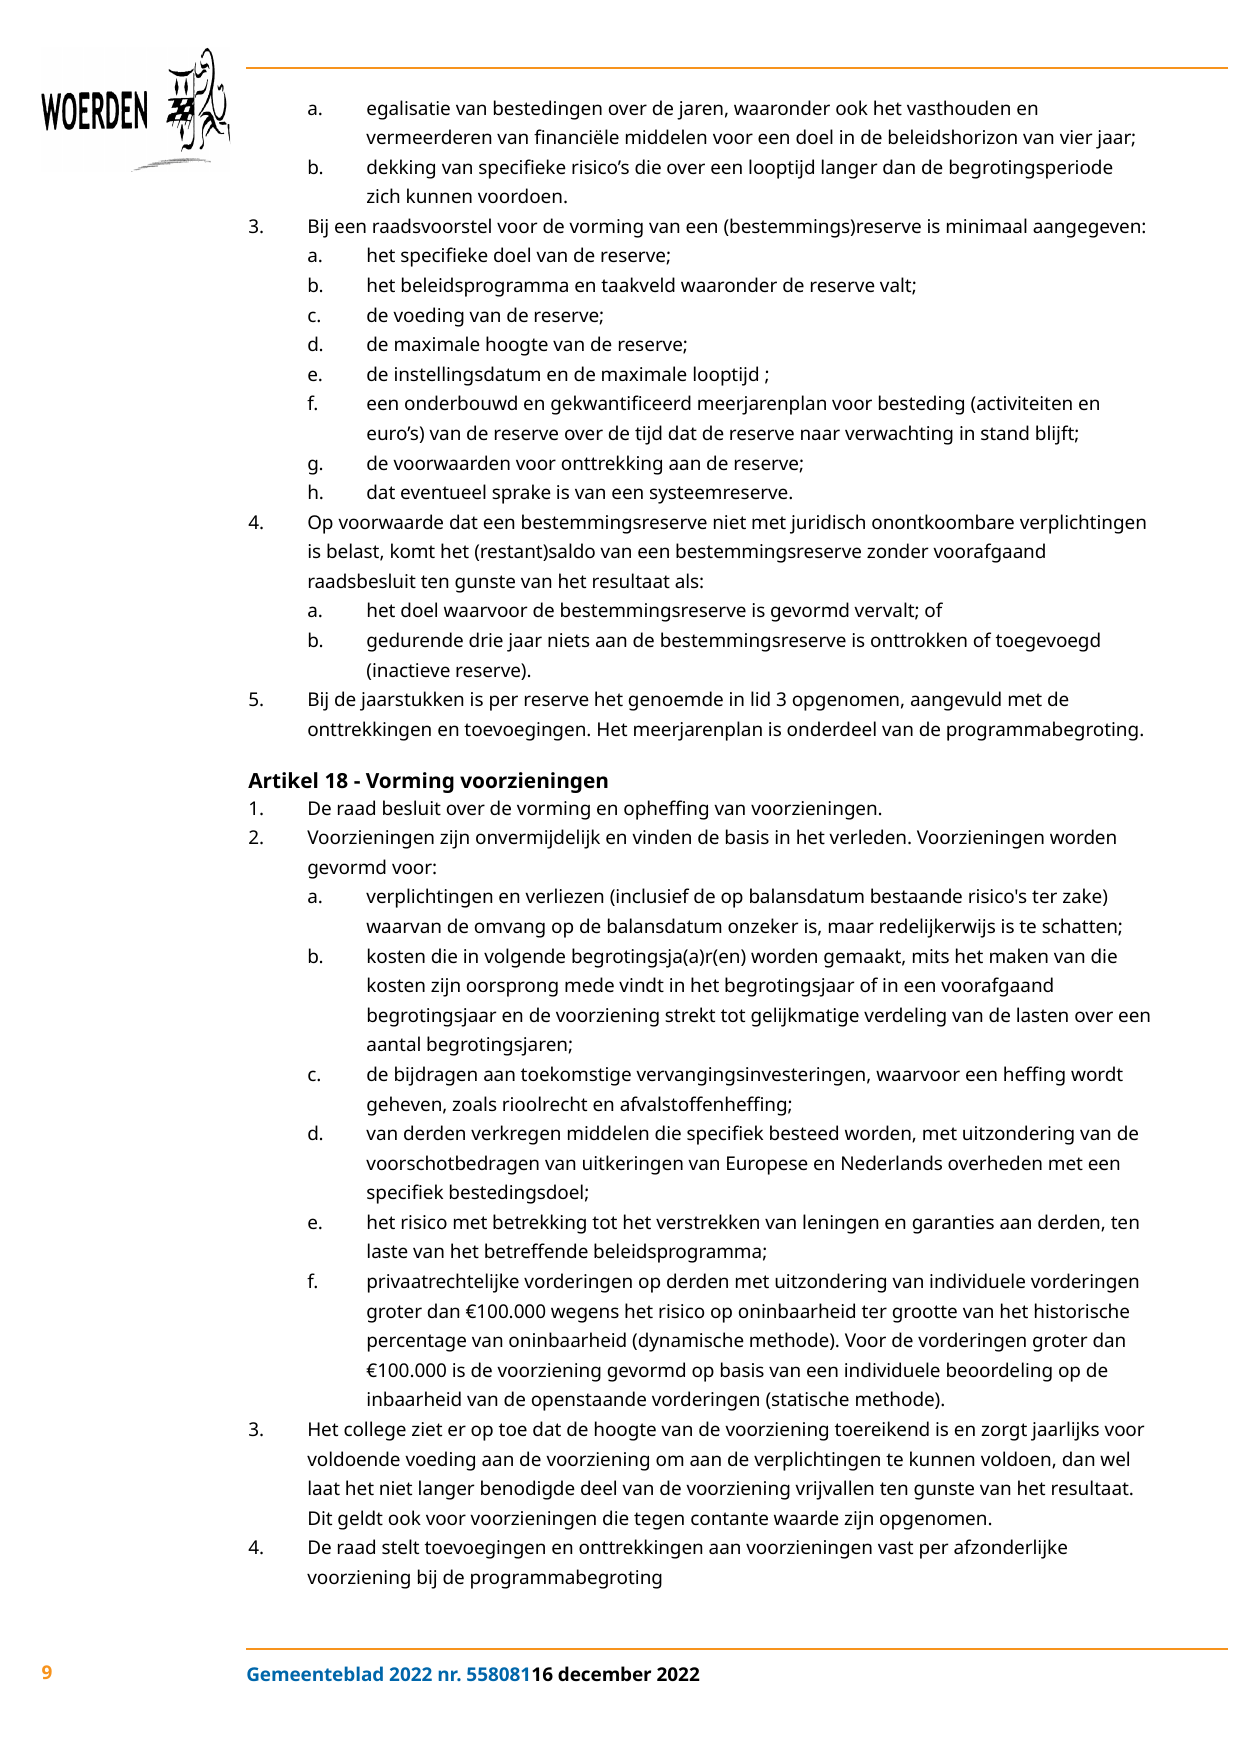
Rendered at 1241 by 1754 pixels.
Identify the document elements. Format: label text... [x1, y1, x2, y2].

list de voorwaarden voor onttrekking aan de reserve; [307, 450, 1152, 476]
list Voorzieningen zijn onvermijdelijk en vinden de basis in het verleden. Voorzieningen worden gevormd voor: [248, 824, 1152, 880]
list egalisatie van bestedingen over de jaren, waaronder ook het vasthouden en vermeerderen van financiële middelen voor een doel in de beleidshorizon van vier jaar; [307, 95, 1152, 150]
list het risico met betrekking tot het verstrekken van leningen en garanties aan derden, ten laste van het betreffende beleidsprogramma; [307, 1209, 1152, 1264]
list de maximale hoogte van de reserve; [307, 331, 1152, 357]
list Het college ziet er op toe dat de hoogte van de voorziening toereikend is en zorgt jaarlijks voor voldoende voeding aan de voorziening om aan de verplichtingen te kunnen voldoen, dan wel laat het niet langer benodigde deel van de voorziening vrijvallen ten gunste van het resultaat. Dit geldt ook voor voorzieningen die tegen contante waarde zijn opgenomen. [248, 1416, 1152, 1531]
picture [41, 47, 231, 172]
list De raad stelt toevoegingen en onttrekkingen aan voorzieningen vast per afzonderlijke voorziening bij de programmabegroting [248, 1534, 1152, 1590]
list verplichtingen en verliezen (inclusief de op balansdatum bestaande risico's ter zake) waarvan de omvang op de balansdatum onzeker is, maar redelijkerwijs is te schatten; [307, 884, 1152, 939]
list het beleidsprogramma en taakveld waaronder de reserve valt; [307, 272, 1152, 298]
list de voeding van de reserve; [307, 302, 1152, 328]
list kosten die in volgende begrotingsja(a)r(en) worden gemaakt, mits het maken van die kosten zijn oorsprong mede vindt in het begrotingsjaar of in een voorafgaand begrotingsjaar en de voorziening strekt tot gelijkmatige verdeling van de lasten over een aantal begrotingsjaren; [307, 943, 1152, 1057]
list een onderbouwd en gekwantificeerd meerjarenplan voor besteding (activiteiten en euro’s) van de reserve over de tijd dat de reserve naar verwachting in stand blijft; [307, 391, 1152, 446]
list Bij de jaarstukken is per reserve het genoemde in lid 3 opgenomen, aangevuld met de onttrekkingen en toevoegingen. Het meerjarenplan is onderdeel van de programmabegroting. [248, 686, 1152, 742]
list gedurende drie jaar niets aan de bestemmingsreserve is onttrokken of toegevoegd (inactieve reserve). [307, 627, 1152, 683]
list het doel waarvoor de bestemmingsreserve is gevormd vervalt; of [307, 598, 1152, 623]
list Bij een raadsvoorstel voor de vorming van een (bestemmings)reserve is minimaal aangegeven: [248, 213, 1152, 239]
text Artikel 18 - Vorming voorzieningen [248, 766, 1152, 795]
list privaatrechtelijke vorderingen op derden met uitzondering van individuele vorderingen groter dan €100.000 wegens het risico op oninbaarheid ter grootte van het historische percentage van oninbaarheid (dynamische methode). Voor de vorderingen groter dan €100.000 is de voorziening gevormd op basis van een individuele beoordeling op de inbaarheid van de openstaande vorderingen (statische methode). [307, 1268, 1152, 1412]
list de instellingsdatum en de maximale looptijd ; [307, 361, 1152, 387]
list van derden verkregen middelen die specifiek besteed worden, met uitzondering van de voorschotbedragen van uitkeringen van Europese en Nederlands overheden met een specifiek bestedingsdoel; [307, 1120, 1152, 1205]
list de bijdragen aan toekomstige vervangingsinvesteringen, waarvoor een heffing wordt geheven, zoals rioolrecht en afvalstoffenheffing; [307, 1061, 1152, 1116]
list dat eventueel sprake is van een systeemreserve. [307, 479, 1152, 505]
list Op voorwaarde dat een bestemmingsreserve niet met juridisch onontkoombare verplichtingen is belast, komt het (restant)saldo van een bestemmingsreserve zonder voorafgaand raadsbesluit ten gunste van het resultaat als: [248, 509, 1152, 594]
list het specifieke doel van de reserve; [307, 243, 1152, 268]
list De raad besluit over de vorming en opheffing van voorzieningen. [248, 795, 1152, 821]
list dekking van specifieke risico’s die over een looptijd langer dan de begrotingsperiode zich kunnen voordoen. [307, 154, 1152, 209]
